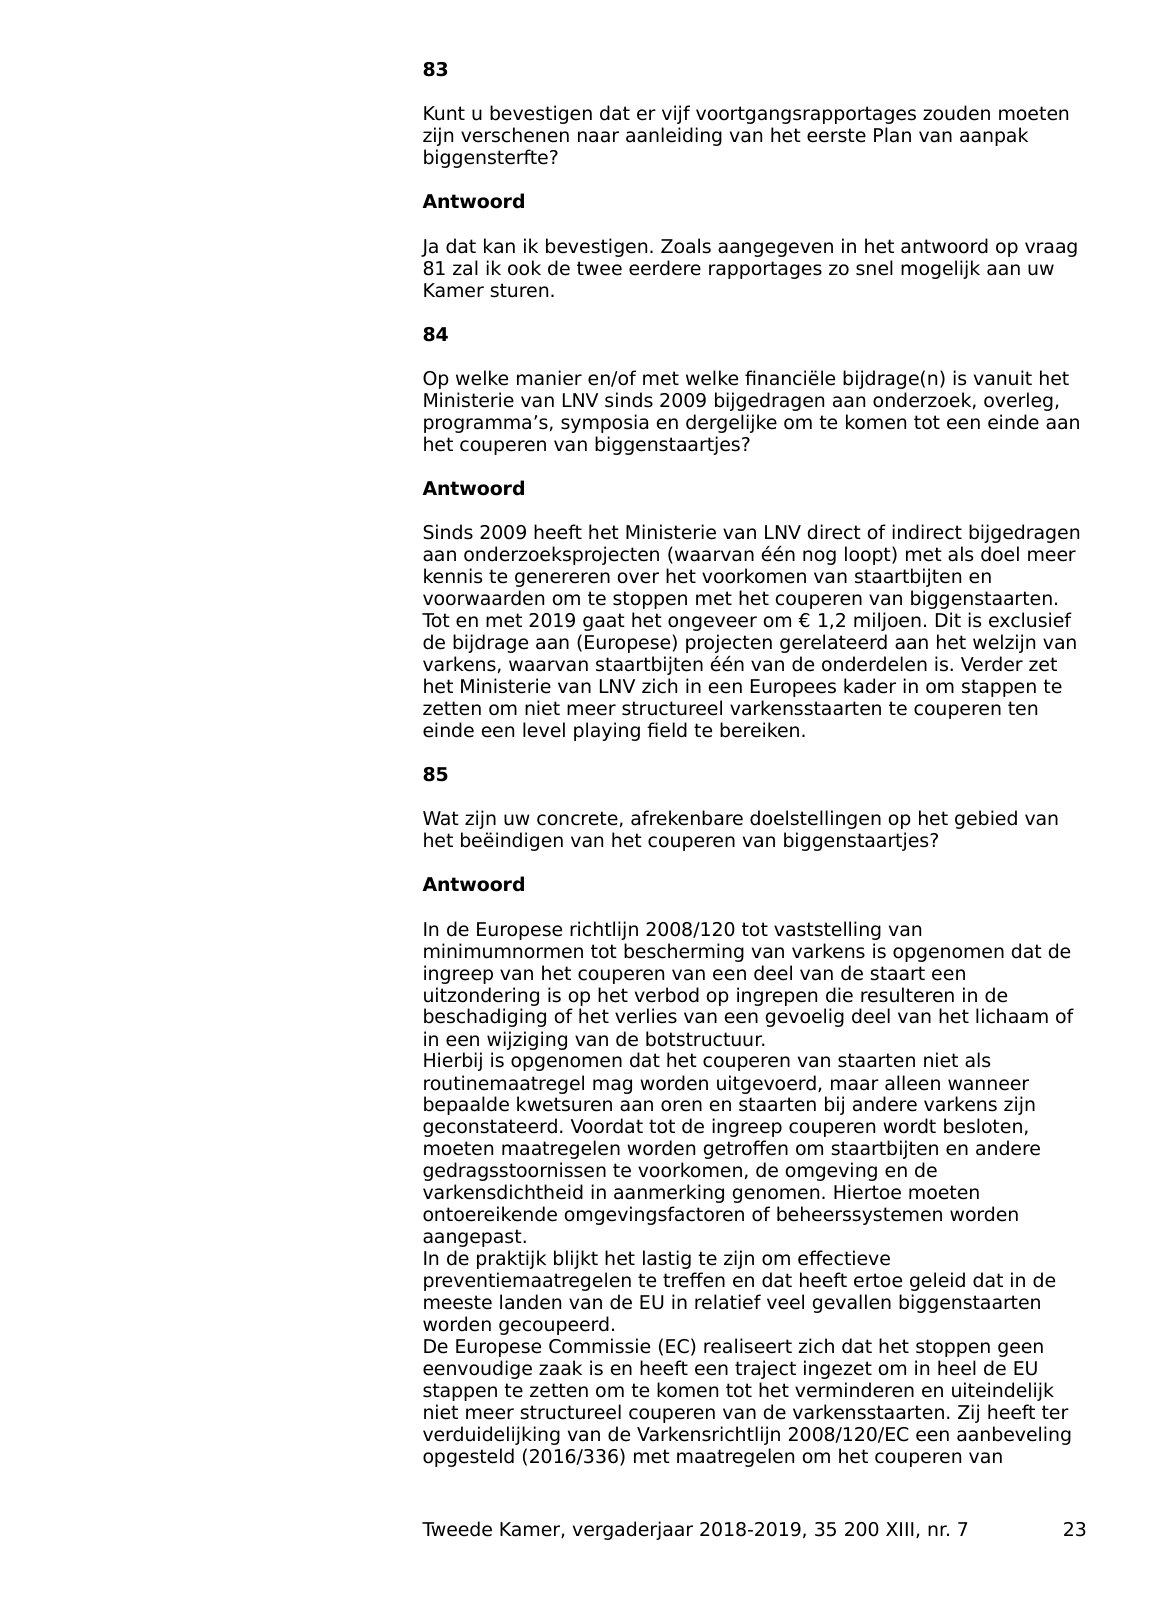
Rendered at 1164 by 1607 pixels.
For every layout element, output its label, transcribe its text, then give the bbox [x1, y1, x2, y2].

subtitle Antwoord [422, 191, 1087, 213]
text Ja dat kan ik bevestigen. Zoals aangegeven in het antwoord op vraag 81 zal ik ook de twee eerdere rapportages zo snel mogelijk aan uw Kamer sturen. [422, 236, 1087, 301]
text In de praktijk blijkt het lastig te zijn om effectieve preventiemaatregelen te treffen en dat heeft ertoe geleid dat in de meeste landen van de EU in relatief veel gevallen biggenstaarten worden gecoupeerd. [422, 1248, 1087, 1336]
text De Europese Commissie (EC) realiseert zich dat het stoppen geen eenvoudige zaak is en heeft een traject ingezet om in heel de EU stappen te zetten om te komen tot het verminderen en uiteindelijk niet meer structureel couperen van de varkensstaarten. Zij heeft ter verduidelijking van de Varkensrichtlijn 2008/120/EC een aanbeveling opgesteld (2016/336) met maatregelen om het couperen van [422, 1336, 1087, 1468]
text Wat zijn uw concrete, afrekenbare doelstellingen op het gebied van het beëindigen van het couperen van biggenstaartjes? [422, 808, 1087, 852]
text Op welke manier en/of met welke financiële bijdrage(n) is vanuit het Ministerie van LNV sinds 2009 bijgedragen aan onderzoek, overleg, programma’s, symposia en dergelijke om te komen tot een einde aan het couperen van biggenstaartjes? [422, 368, 1087, 456]
subtitle 83 [422, 59, 1087, 81]
subtitle Antwoord [422, 478, 1087, 500]
text Kunt u bevestigen dat er vijf voortgangsrapportages zouden moeten zijn verschenen naar aanleiding van het eerste Plan van aanpak biggensterfte? [422, 103, 1087, 169]
text In de Europese richtlijn 2008/120 tot vaststelling van minimumnormen tot bescherming van varkens is opgenomen dat de ingreep van het couperen van een deel van de staart een uitzondering is op het verbod op ingrepen die resulteren in de beschadiging of het verlies van een gevoelig deel van het lichaam of in een wijziging van de botstructuur. [422, 918, 1087, 1050]
subtitle 84 [422, 324, 1087, 346]
text Hierbij is opgenomen dat het couperen van staarten niet als routinemaatregel mag worden uitgevoerd, maar alleen wanneer bepaalde kwetsuren aan oren en staarten bij andere varkens zijn geconstateerd. Voordat tot de ingreep couperen wordt besloten, moeten maatregelen worden getroffen om staartbijten en andere gedragsstoornissen te voorkomen, de omgeving en de varkensdichtheid in aanmerking genomen. Hiertoe moeten ontoereikende omgevingsfactoren of beheerssystemen worden aangepast. [422, 1050, 1087, 1248]
subtitle Antwoord [422, 874, 1087, 896]
subtitle 85 [422, 764, 1087, 786]
text Sinds 2009 heeft het Ministerie van LNV direct of indirect bijgedragen aan onderzoeksprojecten (waarvan één nog loopt) met als doel meer kennis te genereren over het voorkomen van staartbijten en voorwaarden om te stoppen met het couperen van biggenstaarten. Tot en met 2019 gaat het ongeveer om € 1,2 miljoen. Dit is exclusief de bijdrage aan (Europese) projecten gerelateerd aan het welzijn van varkens, waarvan staartbijten één van de onderdelen is. Verder zet het Ministerie van LNV zich in een Europees kader in om stappen te zetten om niet meer structureel varkensstaarten te couperen ten einde een level playing field te bereiken. [422, 522, 1087, 742]
